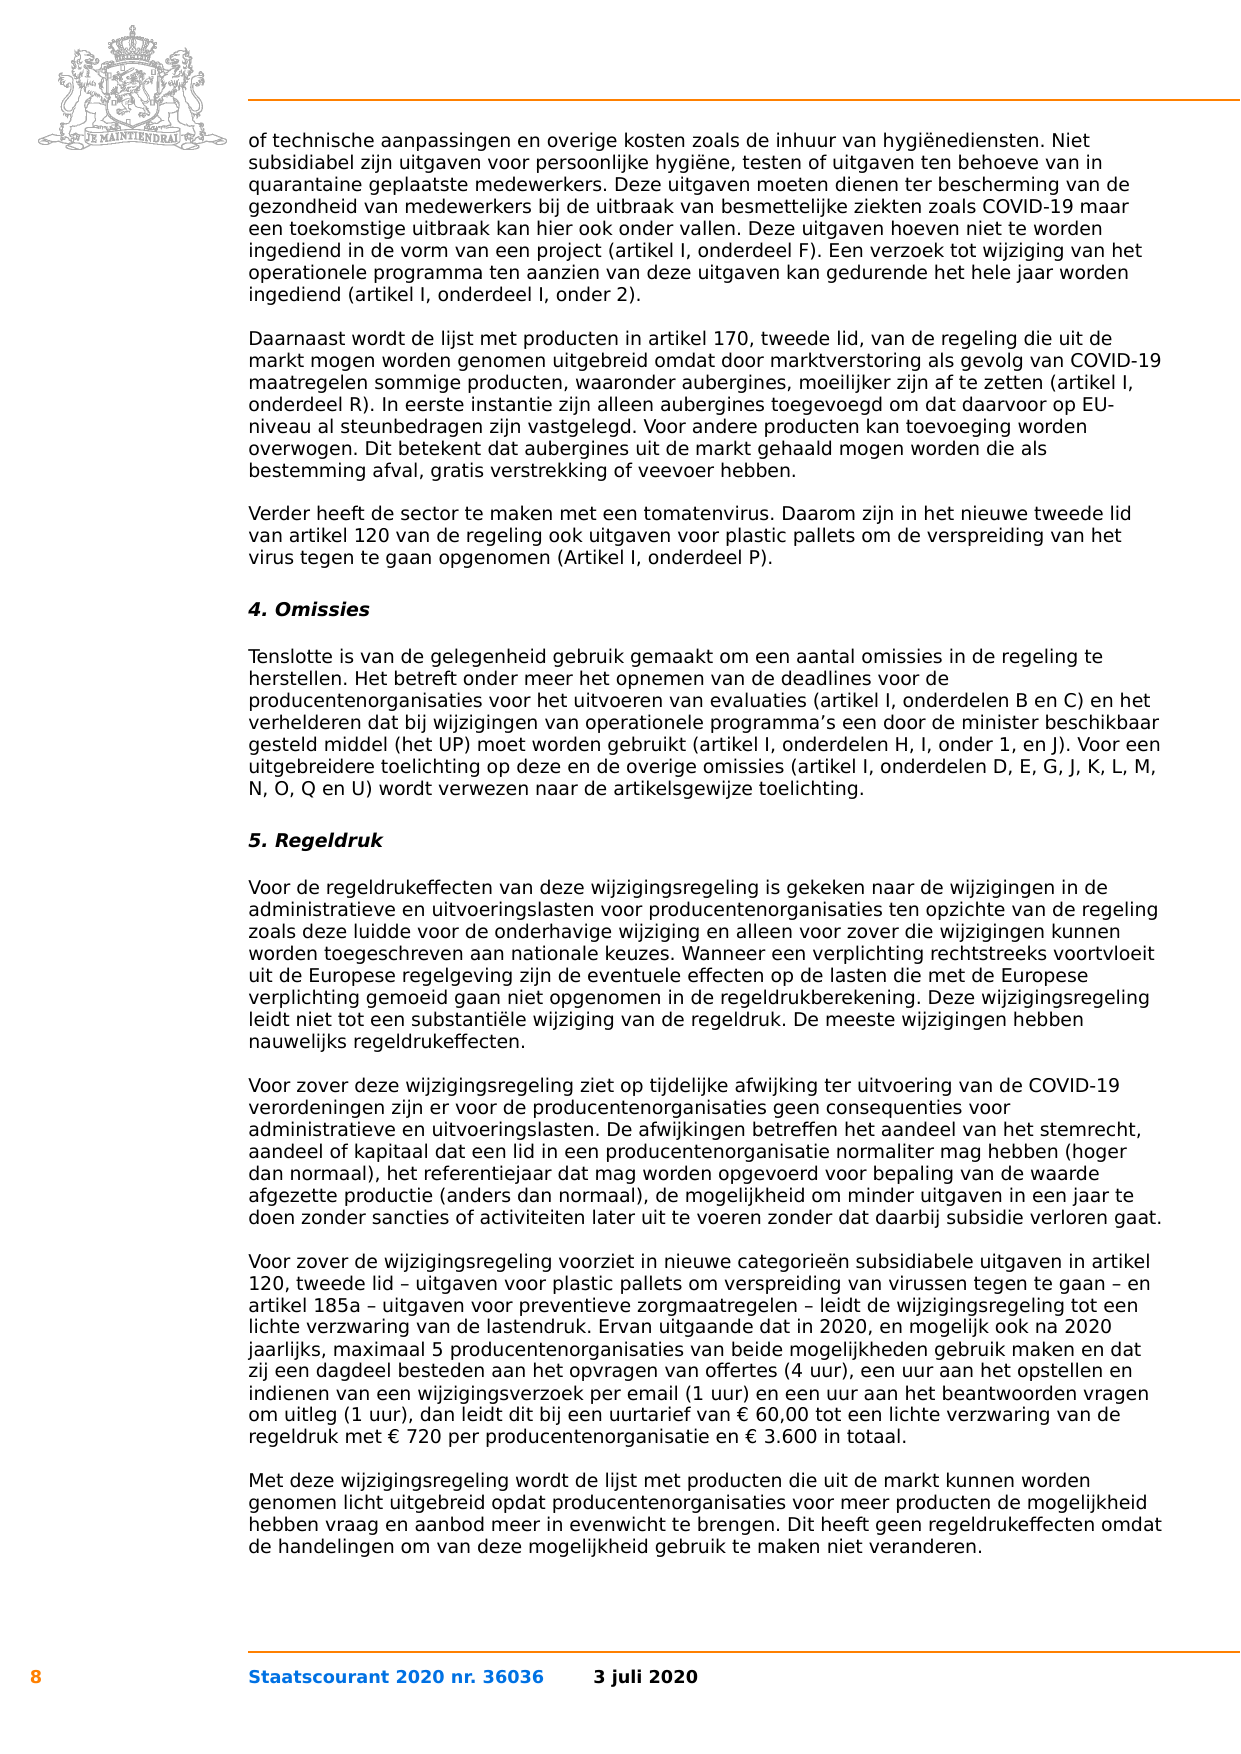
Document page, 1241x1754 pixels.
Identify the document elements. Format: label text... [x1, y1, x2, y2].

text Verder heeft de sector te maken met een tomatenvirus. Daarom zijn in het nieuwe tweede lid van artikel 120 van de regeling ook uitgaven voor plastic pallets om de verspreiding van het virus tegen te gaan opgenomen (Artikel I, onderdeel P). [248, 503, 1163, 569]
text of technische aanpassingen en overige kosten zoals de inhuur van hygiënediensten. Niet subsidiabel zijn uitgaven voor persoonlijke hygiëne, testen of uitgaven ten behoeve van in quarantaine geplaatste medewerkers. Deze uitgaven moeten dienen ter bescherming van de gezondheid van medewerkers bij de uitbraak van besmettelijke ziekten zoals COVID-19 maar een toekomstige uitbraak kan hier ook onder vallen. Deze uitgaven hoeven niet te worden ingediend in de vorm van een project (artikel I, onderdeel F). Een verzoek tot wijziging van het operationele programma ten aanzien van deze uitgaven kan gedurende het hele jaar worden ingediend (artikel I, onderdeel I, onder 2). [248, 130, 1163, 306]
text Daarnaast wordt de lijst met producten in artikel 170, tweede lid, van de regeling die uit de markt mogen worden genomen uitgebreid omdat door marktverstoring als gevolg van COVID-19 maatregelen sommige producten, waaronder aubergines, moeilijker zijn af te zetten (artikel I, onderdeel R). In eerste instantie zijn alleen aubergines toegevoegd om dat daarvoor op EU-niveau al steunbedragen zijn vastgelegd. Voor andere producten kan toevoeging worden overwogen. Dit betekent dat aubergines uit de markt gehaald mogen worden die als bestemming afval, gratis verstrekking of veevoer hebben. [248, 328, 1163, 481]
text Voor de regeldrukeffecten van deze wijzigingsregeling is gekeken naar de wijzigingen in de administratieve en uitvoeringslasten voor producentenorganisaties ten opzichte van de regeling zoals deze luidde voor de onderhavige wijziging en alleen voor zover die wijzigingen kunnen worden toegeschreven aan nationale keuzes. Wanneer een verplichting rechtstreeks voortvloeit uit de Europese regelgeving zijn de eventuele effecten op de lasten die met de Europese verplichting gemoeid gaan niet opgenomen in de regeldrukberekening. Deze wijzigingsregeling leidt niet tot een substantiële wijziging van de regeldruk. De meeste wijzigingen hebben nauwelijks regeldrukeffecten. [248, 877, 1163, 1053]
text Voor zover deze wijzigingsregeling ziet op tijdelijke afwijking ter uitvoering van de COVID-19 verordeningen zijn er voor de producentenorganisaties geen consequenties voor administratieve en uitvoeringslasten. De afwijkingen betreffen het aandeel van het stemrecht, aandeel of kapitaal dat een lid in een producentenorganisatie normaliter mag hebben (hoger dan normaal), het referentiejaar dat mag worden opgevoerd voor bepaling van de waarde afgezette productie (anders dan normaal), de mogelijkheid om minder uitgaven in een jaar te doen zonder sancties of activiteiten later uit te voeren zonder dat daarbij subsidie verloren gaat. [248, 1075, 1163, 1229]
subtitle 5. Regeldruk [248, 830, 1163, 852]
subtitle 4. Omissies [248, 599, 1163, 621]
text Met deze wijzigingsregeling wordt de lijst met producten die uit de markt kunnen worden genomen licht uitgebreid opdat producentenorganisaties voor meer producten de mogelijkheid hebben vraag en aanbod meer in evenwicht te brengen. Dit heeft geen regeldrukeffecten omdat de handelingen om van deze mogelijkheid gebruik te maken niet veranderen. [248, 1470, 1163, 1558]
text Tenslotte is van de gelegenheid gebruik gemaakt om een aantal omissies in de regeling te herstellen. Het betreft onder meer het opnemen van de deadlines voor de producentenorganisaties voor het uitvoeren van evaluaties (artikel I, onderdelen B en C) en het verhelderen dat bij wijzigingen van operationele programma’s een door de minister beschikbaar gesteld middel (het UP) moet worden gebruikt (artikel I, onderdelen H, I, onder 1, en J). Voor een uitgebreidere toelichting op deze en de overige omissies (artikel I, onderdelen D, E, G, J, K, L, M, N, O, Q en U) wordt verwezen naar de artikelsgewijze toelichting. [248, 646, 1163, 800]
text Voor zover de wijzigingsregeling voorziet in nieuwe categorieën subsidiabele uitgaven in artikel 120, tweede lid – uitgaven voor plastic pallets om verspreiding van virussen tegen te gaan – en artikel 185a – uitgaven voor preventieve zorgmaatregelen – leidt de wijzigingsregeling tot een lichte verzwaring van de lastendruk. Ervan uitgaande dat in 2020, en mogelijk ook na 2020 jaarlijks, maximaal 5 producentenorganisaties van beide mogelijkheden gebruik maken en dat zij een dagdeel besteden aan het opvragen van offertes (4 uur), een uur aan het opstellen en indienen van een wijzigingsverzoek per email (1 uur) en een uur aan het beantwoorden vragen om uitleg (1 uur), dan leidt dit bij een uurtarief van € 60,00 tot een lichte verzwaring van de regeldruk met € 720 per producentenorganisatie en € 3.600 in totaal. [248, 1251, 1163, 1448]
picture [38, 25, 227, 150]
